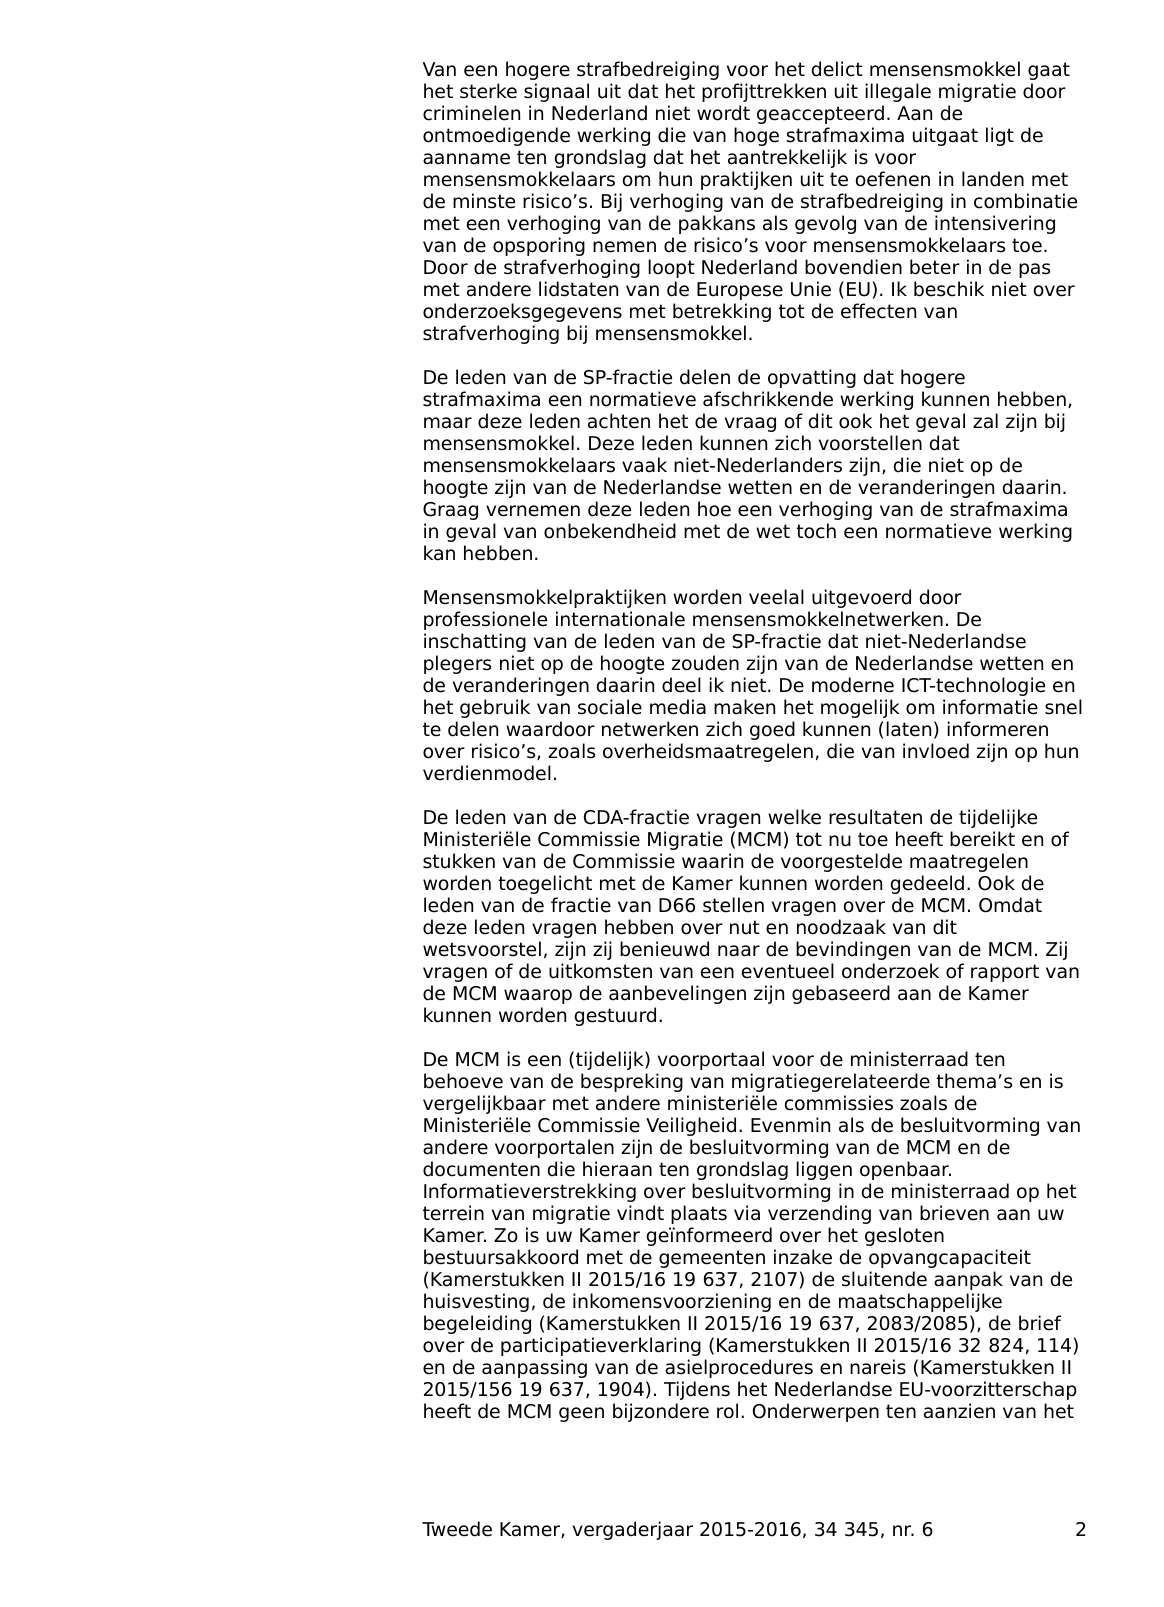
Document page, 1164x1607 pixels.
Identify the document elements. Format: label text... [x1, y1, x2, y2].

text De MCM is een (tijdelijk) voorportaal voor de ministerraad ten behoeve van de bespreking van migratiegerelateerde thema’s en is vergelijkbaar met andere ministeriële commissies zoals de Ministeriële Commissie Veiligheid. Evenmin als de besluitvorming van andere voorportalen zijn de besluitvorming van de MCM en de documenten die hieraan ten grondslag liggen openbaar. Informatieverstrekking over besluitvorming in de ministerraad op het terrein van migratie vindt plaats via verzending van brieven aan uw Kamer. Zo is uw Kamer geïnformeerd over het gesloten bestuursakkoord met de gemeenten inzake de opvangcapaciteit (Kamerstukken II 2015/16 19 637, 2107) de sluitende aanpak van de huisvesting, de inkomensvoorziening en de maatschappelijke begeleiding (Kamerstukken II 2015/16 19 637, 2083/2085), de brief over de participatieverklaring (Kamerstukken II 2015/16 32 824, 114) en de aanpassing van de asielprocedures en nareis (Kamerstukken II 2015/156 19 637, 1904). Tijdens het Nederlandse EU-voorzitterschap heeft de MCM geen bijzondere rol. Onderwerpen ten aanzien van het [422, 1049, 1087, 1423]
text Van een hogere strafbedreiging voor het delict mensensmokkel gaat het sterke signaal uit dat het profijttrekken uit illegale migratie door criminelen in Nederland niet wordt geaccepteerd. Aan de ontmoedigende werking die van hoge strafmaxima uitgaat ligt de aanname ten grondslag dat het aantrekkelijk is voor mensensmokkelaars om hun praktijken uit te oefenen in landen met de minste risico’s. Bij verhoging van de strafbedreiging in combinatie met een verhoging van de pakkans als gevolg van de intensivering van de opsporing nemen de risico’s voor mensensmokkelaars toe. Door de strafverhoging loopt Nederland bovendien beter in de pas met andere lidstaten van de Europese Unie (EU). Ik beschik niet over onderzoeksgegevens met betrekking tot de effecten van strafverhoging bij mensensmokkel. [422, 59, 1087, 345]
text De leden van de SP-fractie delen de opvatting dat hogere strafmaxima een normatieve afschrikkende werking kunnen hebben, maar deze leden achten het de vraag of dit ook het geval zal zijn bij mensensmokkel. Deze leden kunnen zich voorstellen dat mensensmokkelaars vaak niet-Nederlanders zijn, die niet op de hoogte zijn van de Nederlandse wetten en de veranderingen daarin. Graag vernemen deze leden hoe een verhoging van de strafmaxima in geval van onbekendheid met de wet toch een normatieve werking kan hebben. [422, 367, 1087, 565]
text Mensensmokkelpraktijken worden veelal uitgevoerd door professionele internationale mensensmokkelnetwerken. De inschatting van de leden van de SP-fractie dat niet-Nederlandse plegers niet op de hoogte zouden zijn van de Nederlandse wetten en de veranderingen daarin deel ik niet. De moderne ICT-technologie en het gebruik van sociale media maken het mogelijk om informatie snel te delen waardoor netwerken zich goed kunnen (laten) informeren over risico’s, zoals overheidsmaatregelen, die van invloed zijn op hun verdienmodel. [422, 587, 1087, 785]
text De leden van de CDA-fractie vragen welke resultaten de tijdelijke Ministeriële Commissie Migratie (MCM) tot nu toe heeft bereikt en of stukken van de Commissie waarin de voorgestelde maatregelen worden toegelicht met de Kamer kunnen worden gedeeld. Ook de leden van de fractie van D66 stellen vragen over de MCM. Omdat deze leden vragen hebben over nut en noodzaak van dit wetsvoorstel, zijn zij benieuwd naar de bevindingen van de MCM. Zij vragen of de uitkomsten van een eventueel onderzoek of rapport van de MCM waarop de aanbevelingen zijn gebaseerd aan de Kamer kunnen worden gestuurd. [422, 807, 1087, 1027]
